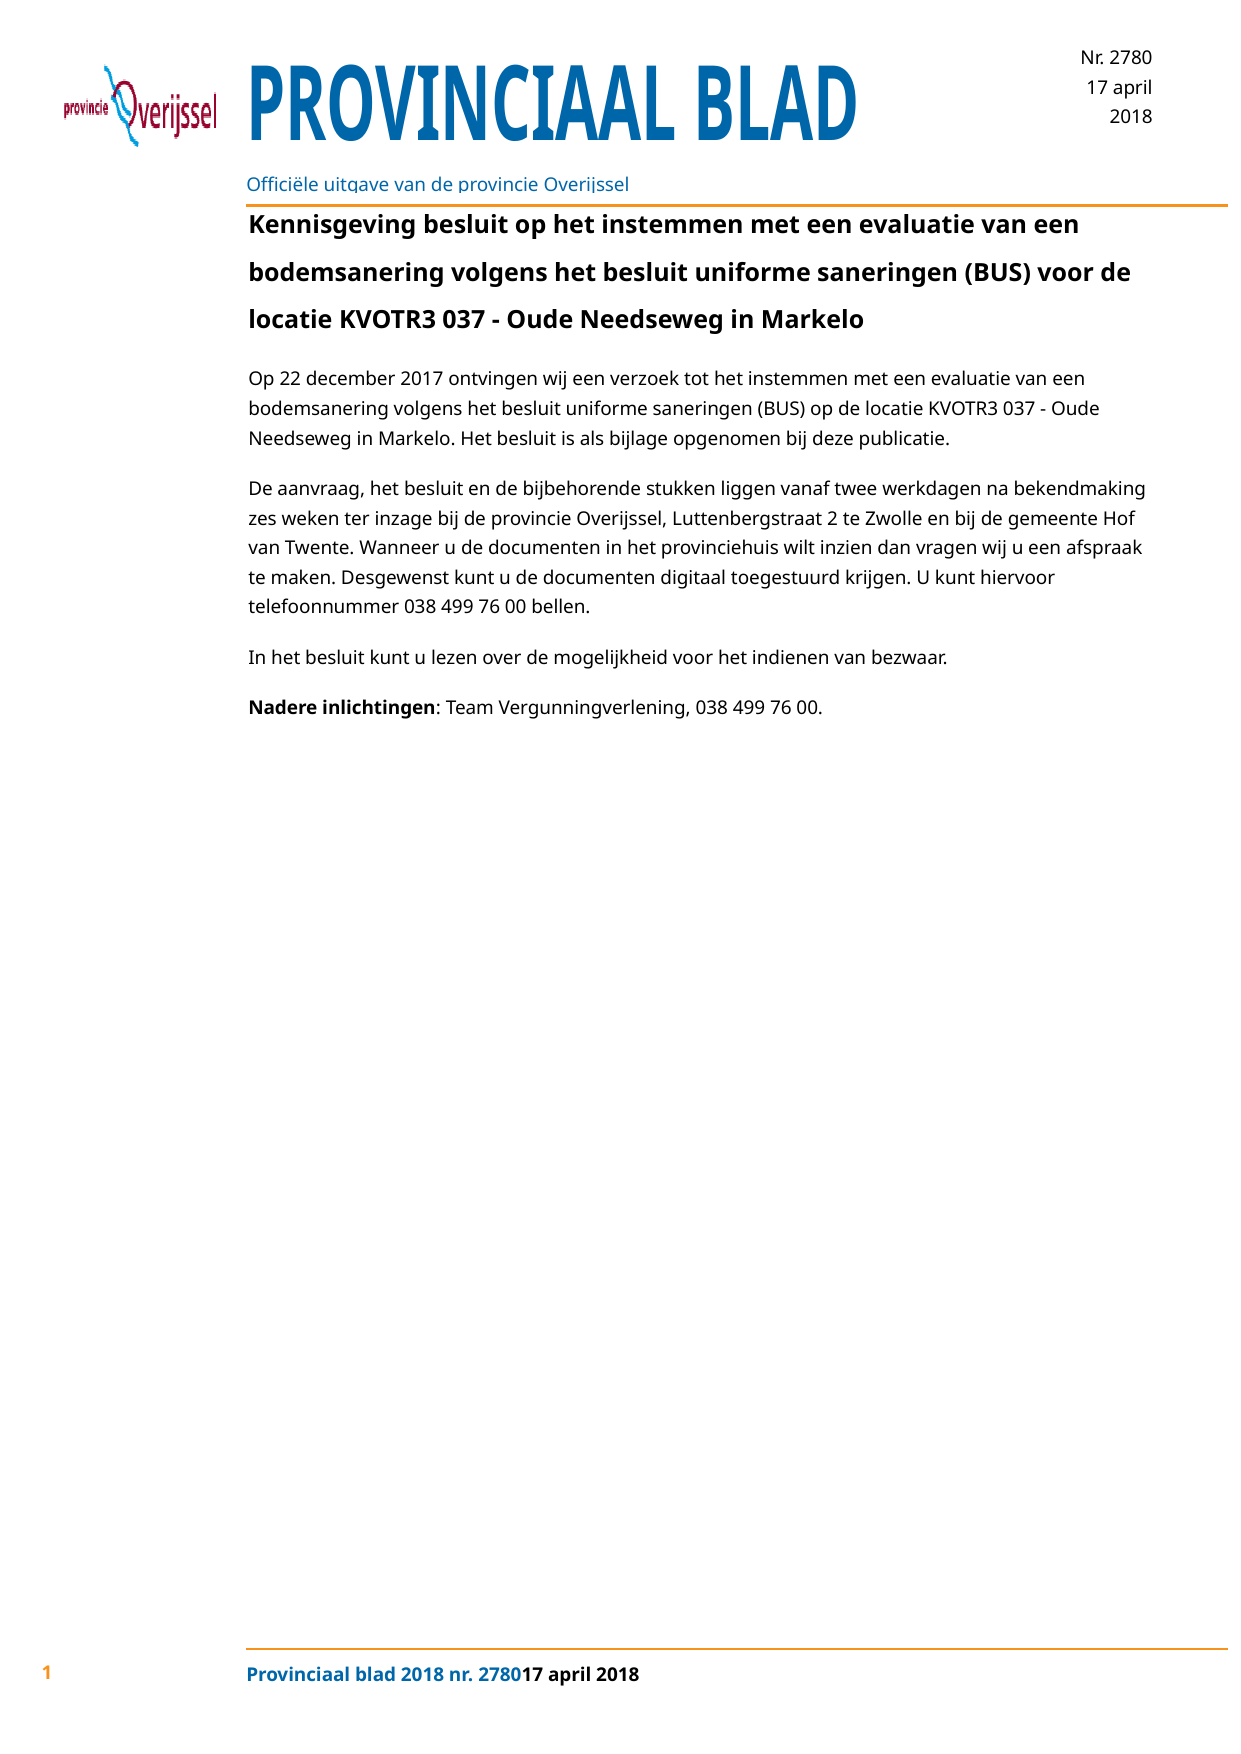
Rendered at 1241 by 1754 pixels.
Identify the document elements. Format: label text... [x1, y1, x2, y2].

text Nadere inlichtingen: Team Vergunningverlening, 038 499 76 00. [248, 694, 1152, 720]
picture [41, 47, 231, 172]
text Op 22 december 2017 ontvingen wij een verzoek tot het instemmen met een evaluatie van een bodemsanering volgens het besluit uniforme saneringen (BUS) op de locatie KVOTR3 037 - Oude Needseweg in Markelo. Het besluit is als bijlage opgenomen bij deze publicatie. [248, 366, 1152, 450]
text De aanvraag, het besluit en de bijbehorende stukken liggen vanaf twee werkdagen na bekendmaking zes weken ter inzage bij de provincie Overijssel, Luttenbergstraat 2 te Zwolle en bij de gemeente Hof van Twente. Wanneer u de documenten in het provinciehuis wilt inzien dan vragen wij u een afspraak te maken. Desgewenst kunt u de documenten digitaal toegestuurd krijgen. U kunt hiervoor telefoonnummer 038 499 76 00 bellen. [248, 475, 1152, 619]
text In het besluit kunt u lezen over de mogelijkheid voor het indienen van bezwaar. [248, 644, 1152, 669]
text Kennisgeving besluit op het instemmen met een evaluatie van een bodemsanering volgens het besluit uniforme saneringen (BUS) voor de locatie KVOTR3 037 - Oude Needseweg in Markelo [248, 207, 1152, 336]
